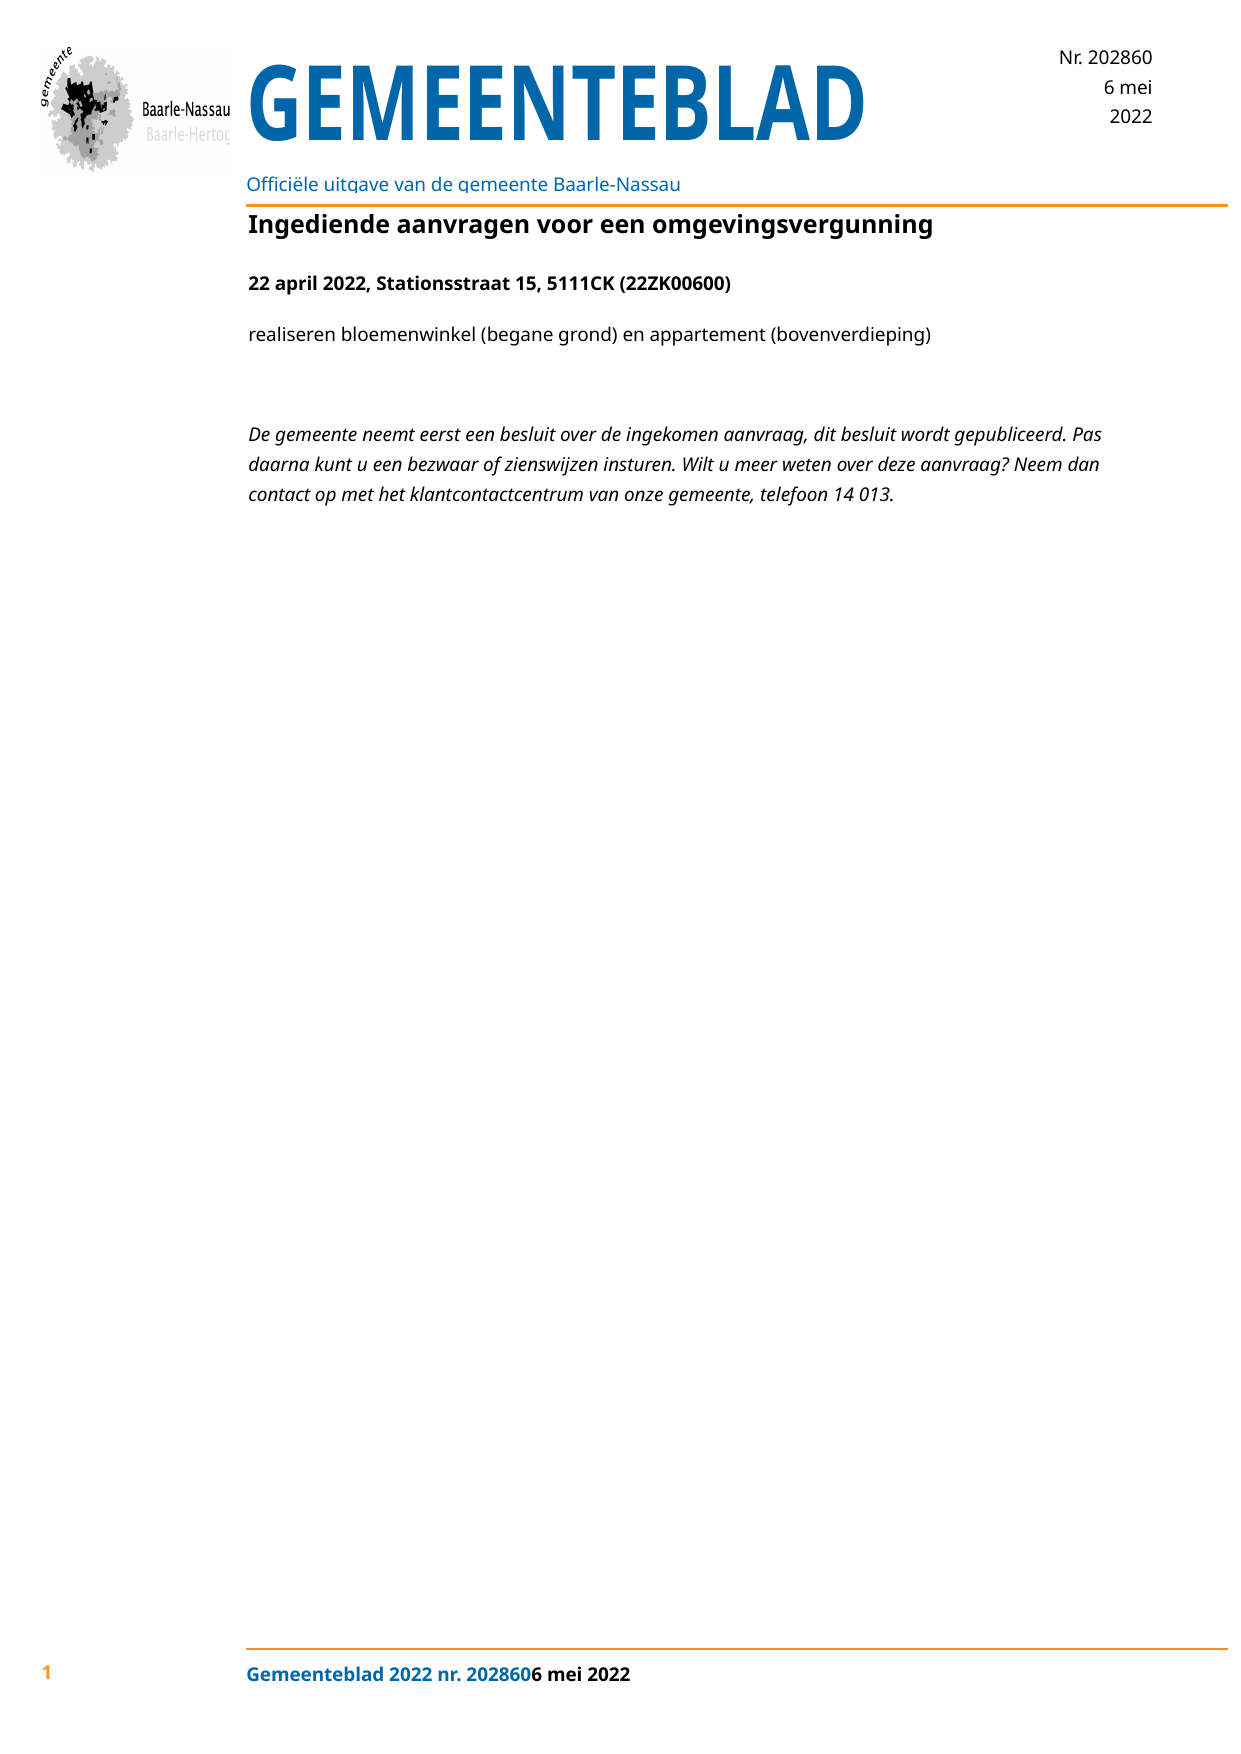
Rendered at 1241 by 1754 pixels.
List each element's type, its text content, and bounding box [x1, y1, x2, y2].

text Ingediende aanvragen voor een omgevingsvergunning [248, 207, 1152, 241]
text De gemeente neemt eerst een besluit over de ingekomen aanvraag, dit besluit wordt gepubliceerd. Pas daarna kunt u een bezwaar of zienswijzen insturen. Wilt u meer weten over deze aanvraag? Neem dan contact op met het klantcontactcentrum van onze gemeente, telefoon 14 013. [248, 422, 1152, 506]
text 22 april 2022, Stationsstraat 15, 5111CK (22ZK00600) [248, 270, 1152, 296]
text realiseren bloemenwinkel (begane grond) en appartement (bovenverdieping) [248, 321, 1152, 346]
picture [41, 47, 231, 172]
